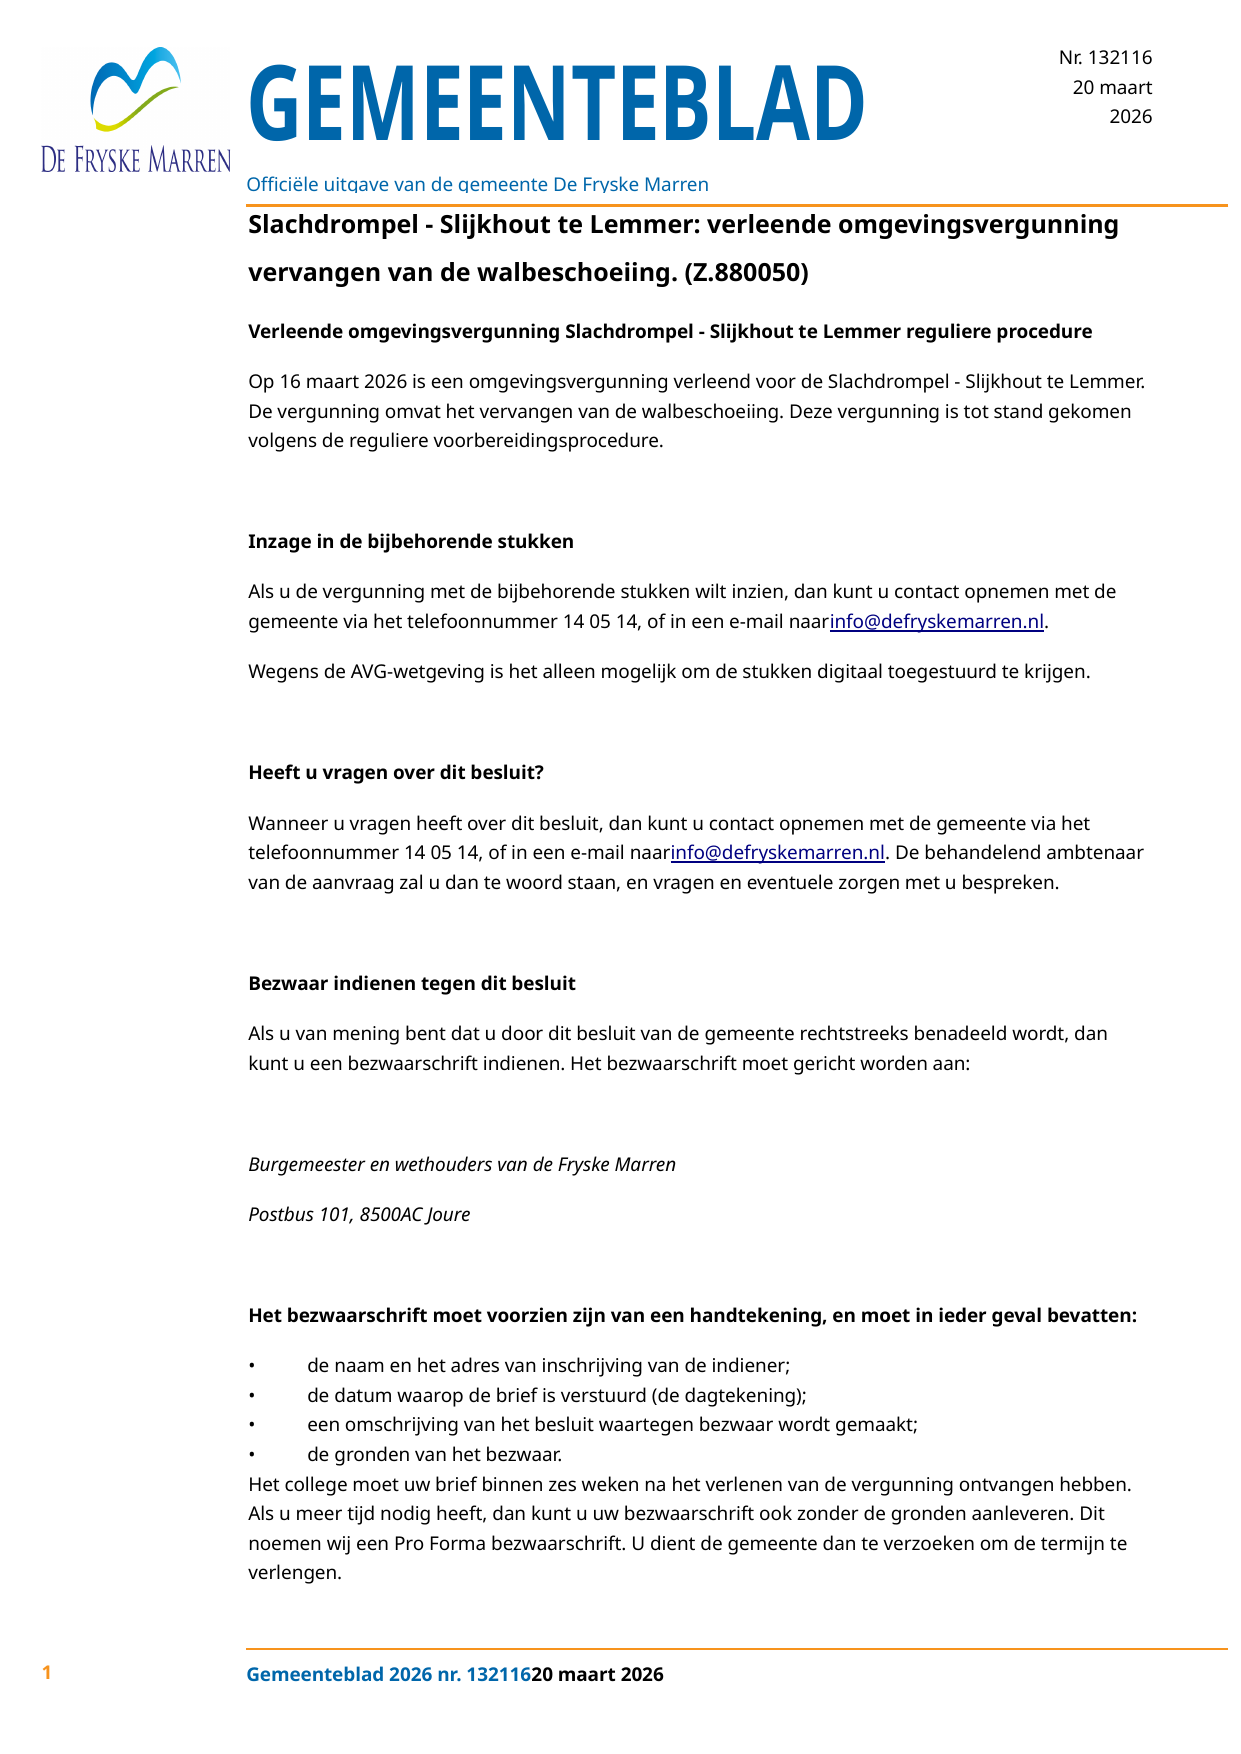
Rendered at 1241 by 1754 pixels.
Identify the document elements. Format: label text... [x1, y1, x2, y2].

text Inzage in de bijbehorende stukken [248, 528, 1152, 554]
text Als u van mening bent dat u door dit besluit van de gemeente rechtstreeks benadeeld wordt, dan kunt u een bezwaarschrift indienen. Het bezwaarschrift moet gericht worden aan: [248, 1020, 1152, 1076]
text Het bezwaarschrift moet voorzien zijn van een handtekening, en moet in ieder geval bevatten: [248, 1302, 1152, 1328]
list de datum waarop de brief is verstuurd (de dagtekening); [248, 1382, 1152, 1408]
text Heeft u vragen over dit besluit? [248, 759, 1152, 785]
text Wegens de AVG-wetgeving is het alleen mogelijk om de stukken digitaal toegestuurd te krijgen. [248, 659, 1152, 684]
text Wanneer u vragen heeft over dit besluit, dan kunt u contact opnemen met de gemeente via het telefoonnummer 14 05 14, of in een e-mail naarinfo@defryskemarren.nl. De behandelend ambtenaar van de aanvraag zal u dan te woord staan, en vragen en eventuele zorgen met u bespreken. [248, 810, 1152, 895]
text Als u de vergunning met de bijbehorende stukken wilt inzien, dan kunt u contact opnemen met de gemeente via het telefoonnummer 14 05 14, of in een e-mail naarinfo@defryskemarren.nl. [248, 579, 1152, 634]
text Het college moet uw brief binnen zes weken na het verlenen van de vergunning ontvangen hebben. Als u meer tijd nodig heeft, dan kunt u uw bezwaarschrift ook zonder de gronden aanleveren. Dit noemen wij een Pro Forma bezwaarschrift. U dient de gemeente dan te verzoeken om de termijn te verlengen. [248, 1471, 1152, 1585]
text Op 16 maart 2026 is een omgevingsvergunning verleend voor de Slachdrompel - Slijkhout te Lemmer. De vergunning omvat het vervangen van de walbeschoeiing. Deze vergunning is tot stand gekomen volgens de reguliere voorbereidingsprocedure. [248, 368, 1152, 453]
text Burgemeester en wethouders van de Fryske Marren [248, 1151, 1152, 1177]
text Verleende omgevingsvergunning Slachdrompel - Slijkhout te Lemmer reguliere procedure [248, 318, 1152, 344]
text Slachdrompel - Slijkhout te Lemmer: verleende omgevingsvergunning vervangen van de walbeschoeiing. (Z.880050) [248, 207, 1152, 288]
list een omschrijving van het besluit waartegen bezwaar wordt gemaakt; [248, 1412, 1152, 1437]
list de gronden van het bezwaar. [248, 1441, 1152, 1467]
picture [41, 47, 231, 172]
text Bezwaar indienen tegen dit besluit [248, 970, 1152, 996]
text Postbus 101, 8500AC Joure [248, 1201, 1152, 1227]
list de naam en het adres van inschrijving van de indiener; [248, 1352, 1152, 1378]
